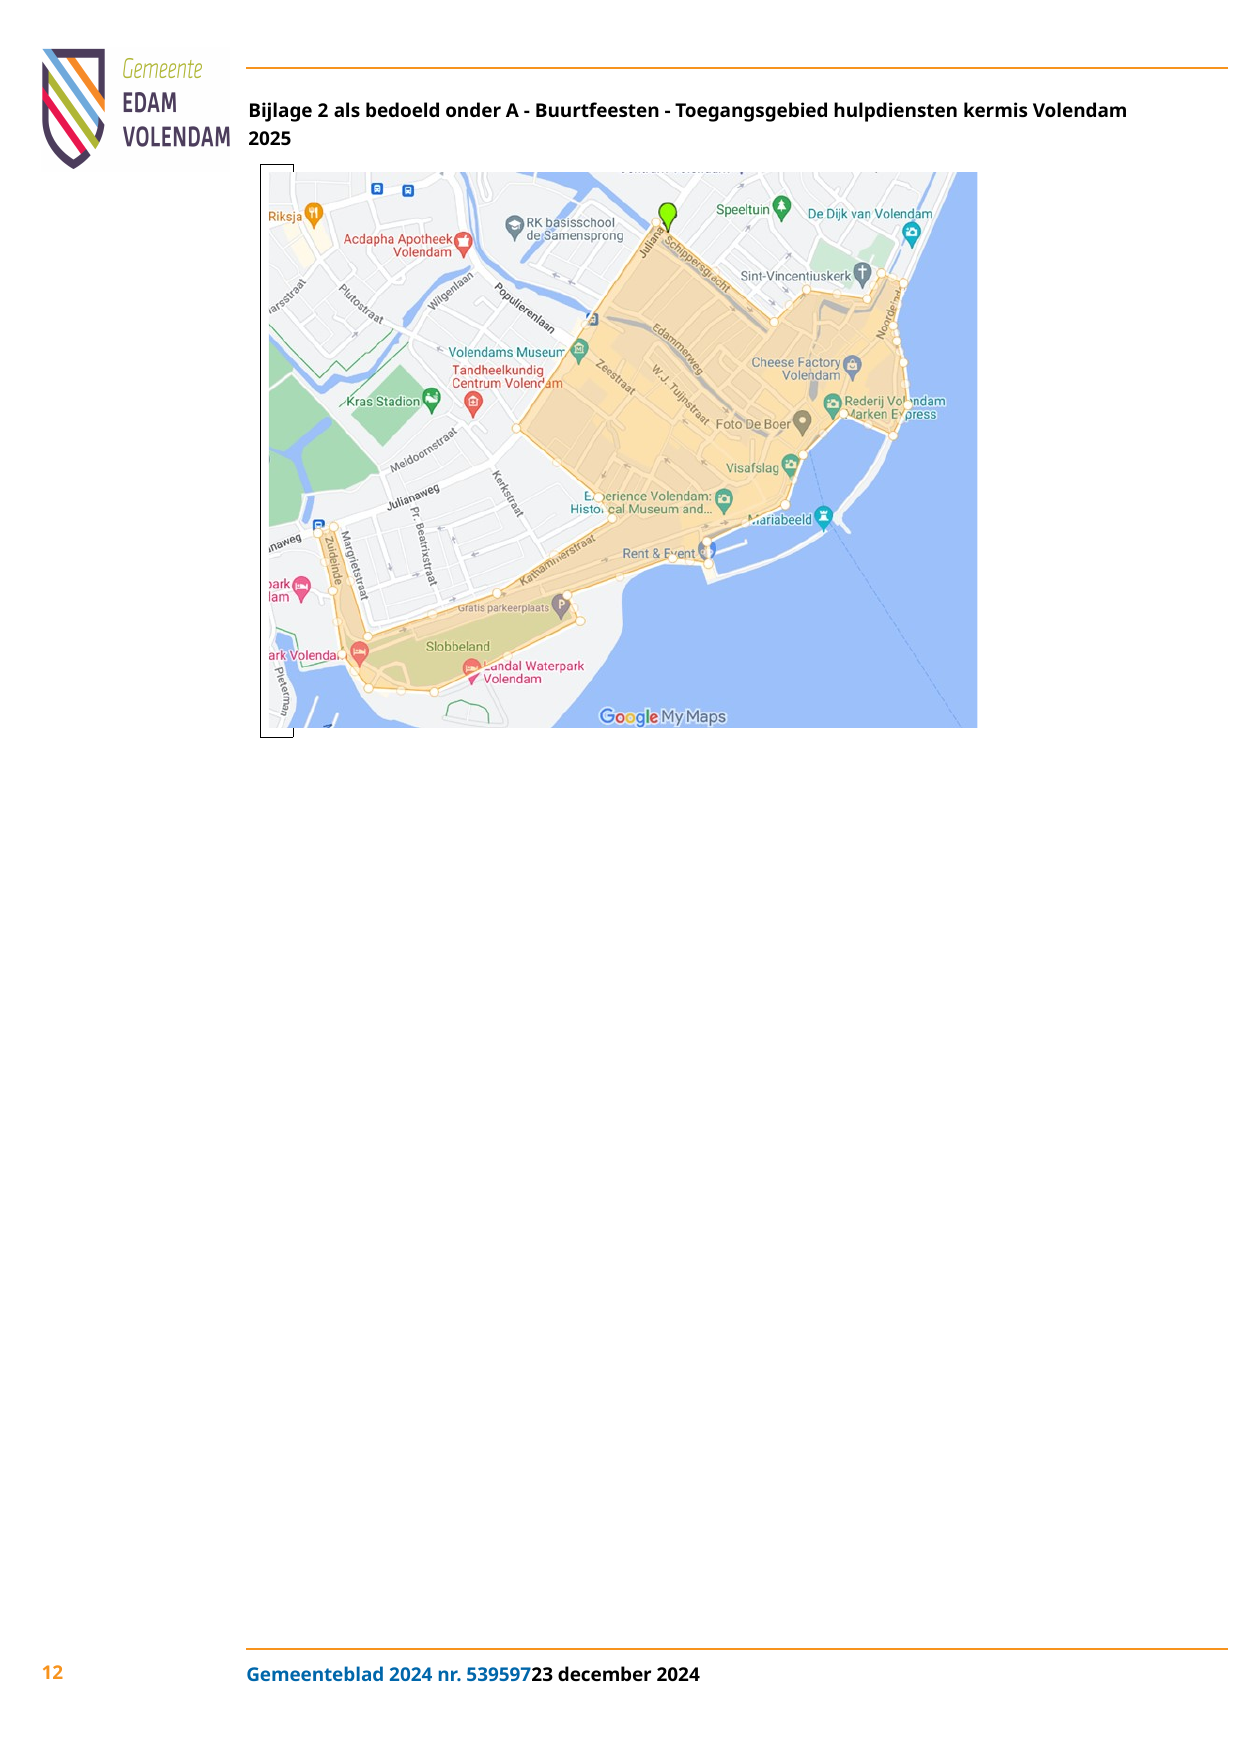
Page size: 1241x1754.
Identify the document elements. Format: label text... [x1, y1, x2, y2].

text Bijlage 2 als bedoeld onder A - Buurtfeesten - Toegangsgebied hulpdiensten kermis Volendam 2025 [248, 95, 1152, 152]
picture [268, 172, 978, 728]
picture [41, 47, 231, 172]
